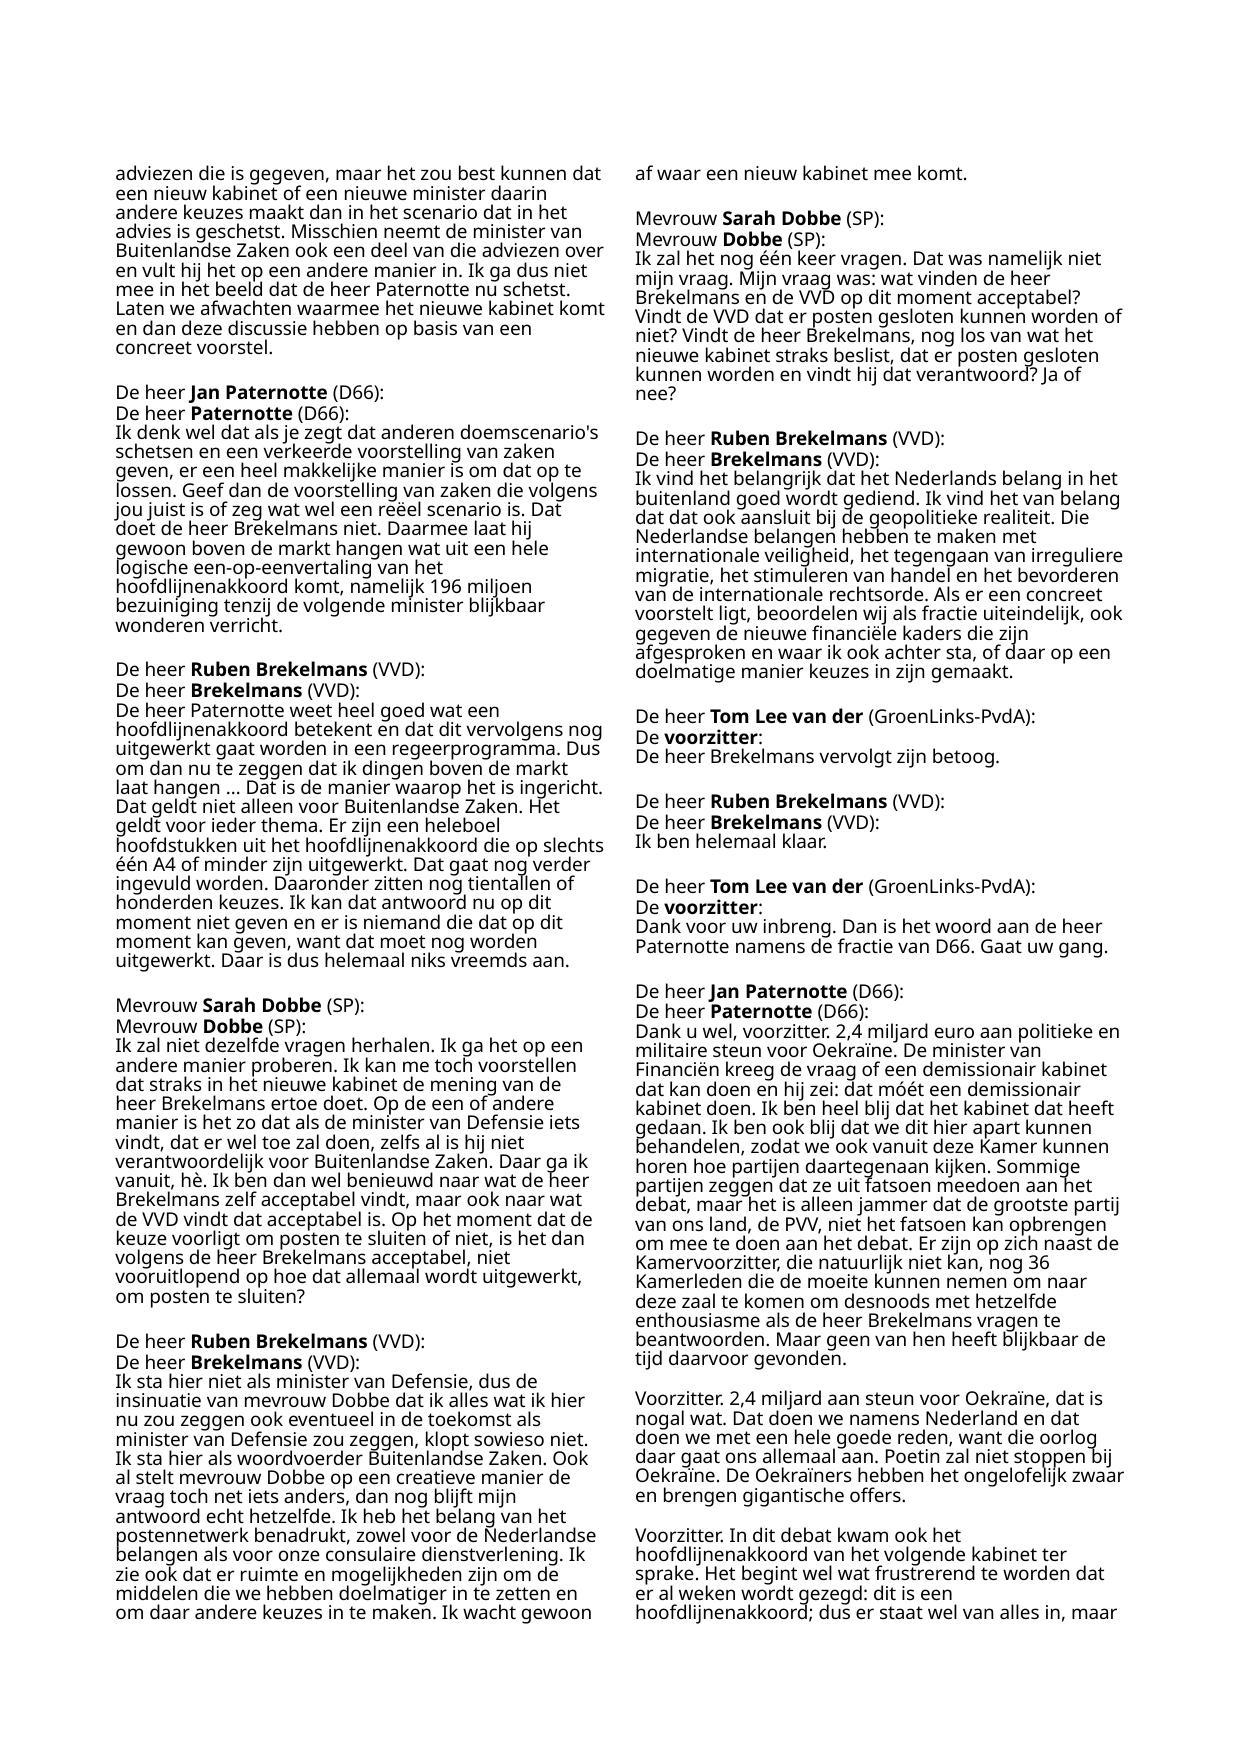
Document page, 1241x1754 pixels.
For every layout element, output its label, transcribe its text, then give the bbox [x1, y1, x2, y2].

text De heer Ruben Brekelmans (VVD): [115, 1328, 605, 1354]
text De heer Paternotte weet heel goed wat een hoofdlijnenakkoord betekent en dat dit vervolgens nog uitgewerkt gaat worden in een regeerprogramma. Dus om dan nu te zeggen dat ik dingen boven de markt laat hangen … Dat is de manier waarop het is ingericht. Dat geldt niet alleen voor Buitenlandse Zaken. Het geldt voor ieder thema. Er zijn een heleboel hoofdstukken uit het hoofdlijnenakkoord die op slechts één A4 of minder zijn uitgewerkt. Dat gaat nog verder ingevuld worden. Daaronder zitten nog tientallen of honderden keuzes. Ik kan dat antwoord nu op dit moment niet geven en er is niemand die dat op dit moment kan geven, want dat moet nog worden uitgewerkt. Daar is dus helemaal niks vreemds aan. [115, 702, 605, 971]
text Mevrouw Dobbe (SP): [115, 1018, 605, 1037]
text De heer Brekelmans (VVD): [635, 814, 1125, 833]
text Ik denk wel dat als je zegt dat anderen doemscenario's schetsen en een verkeerde voorstelling van zaken geven, er een heel makkelijke manier is om dat op te lossen. Geef dan de voorstelling van zaken die volgens jou juist is of zeg wat wel een reëel scenario is. Dat doet de heer Brekelmans niet. Daarmee laat hij gewoon boven de markt hangen wat uit een hele logische een-op-eenvertaling van het hoofdlijnenakkoord komt, namelijk 196 miljoen bezuiniging tenzij de volgende minister blijkbaar wonderen verricht. [115, 424, 605, 636]
text Ik sta hier niet als minister van Defensie, dus de insinuatie van mevrouw Dobbe dat ik alles wat ik hier nu zou zeggen ook eventueel in de toekomst als minister van Defensie zou zeggen, klopt sowieso niet. Ik sta hier als woordvoerder Buitenlandse Zaken. Ook al stelt mevrouw Dobbe op een creatieve manier de vraag toch net iets anders, dan nog blijft mijn antwoord echt hetzelfde. Ik heb het belang van het postennetwerk benadrukt, zowel voor de Nederlandse belangen als voor onze consulaire dienstverlening. Ik zie ook dat er ruimte en mogelijkheden zijn om de middelen die we hebben doelmatiger in te zetten en om daar andere keuzes in te maken. Ik wacht gewoon [115, 1373, 605, 1623]
text Ik zal het nog één keer vragen. Dat was namelijk niet mijn vraag. Mijn vraag was: wat vinden de heer Brekelmans en de VVD op dit moment acceptabel? Vindt de VVD dat er posten gesloten kunnen worden of niet? Vindt de heer Brekelmans, nog los van wat het nieuwe kabinet straks beslist, dat er posten gesloten kunnen worden en vindt hij dat verantwoord? Ja of nee? [635, 250, 1125, 404]
text De heer Brekelmans vervolgt zijn betoog. [635, 748, 1125, 767]
text Voorzitter. 2,4 miljard aan steun voor Oekraïne, dat is nogal wat. Dat doen we namens Nederland en dat doen we met een hele goede reden, want die oorlog daar gaat ons allemaal aan. Poetin zal niet stoppen bij Oekraïne. De Oekraïners hebben het ongelofelijk zwaar en brengen gigantische offers. [635, 1390, 1125, 1506]
text De heer Brekelmans (VVD): [115, 1354, 605, 1373]
text De heer Paternotte (D66): [115, 404, 605, 424]
text De heer Jan Paternotte (D66): [115, 379, 605, 404]
text Ik zal niet dezelfde vragen herhalen. Ik ga het op een andere manier proberen. Ik kan me toch voorstellen dat straks in het nieuwe kabinet de mening van de heer Brekelmans ertoe doet. Op de een of andere manier is het zo dat als de minister van Defensie iets vindt, dat er wel toe zal doen, zelfs al is hij niet verantwoordelijk voor Buitenlandse Zaken. Daar ga ik vanuit, hè. Ik ben dan wel benieuwd naar wat de heer Brekelmans zelf acceptabel vindt, maar ook naar wat de VVD vindt dat acceptabel is. Op het moment dat de keuze voorligt om posten te sluiten of niet, is het dan volgens de heer Brekelmans acceptabel, niet vooruitlopend op hoe dat allemaal wordt uitgewerkt, om posten te sluiten? [115, 1037, 605, 1307]
text Ik ben helemaal klaar. [635, 833, 1125, 853]
text De heer Paternotte (D66): [635, 1003, 1125, 1023]
text Dank u wel, voorzitter. 2,4 miljard euro aan politieke en militaire steun voor Oekraïne. De minister van Financiën kreeg de vraag of een demissionair kabinet dat kan doen en hij zei: dat móét een demissionair kabinet doen. Ik ben heel blij dat het kabinet dat heeft gedaan. Ik ben ook blij dat we dit hier apart kunnen behandelen, zodat we ook vanuit deze Kamer kunnen horen hoe partijen daartegenaan kijken. Sommige partijen zeggen dat ze uit fatsoen meedoen aan het debat, maar het is alleen jammer dat de grootste partij van ons land, de PVV, niet het fatsoen kan opbrengen om mee te doen aan het debat. Er zijn op zich naast de Kamervoorzitter, die natuurlijk niet kan, nog 36 Kamerleden die de moeite kunnen nemen om naar deze zaal te komen om desnoods met hetzelfde enthousiasme als de heer Brekelmans vragen te beantwoorden. Maar geen van hen heeft blijkbaar de tijd daarvoor gevonden. [635, 1023, 1125, 1370]
text af waar een nieuw kabinet mee komt. [635, 165, 1125, 184]
text De heer Ruben Brekelmans (VVD): [115, 657, 605, 682]
text De heer Brekelmans (VVD): [635, 451, 1125, 470]
text Voorzitter. In dit debat kwam ook het hoofdlijnenakkoord van het volgende kabinet ter sprake. Het begint wel wat frustrerend te worden dat er al weken wordt gezegd: dit is een hoofdlijnenakkoord; dus er staat wel van alles in, maar [635, 1527, 1125, 1623]
text De heer Brekelmans (VVD): [115, 682, 605, 702]
text De voorzitter: [635, 729, 1125, 748]
text De heer Tom Lee van der (GroenLinks-PvdA): [635, 703, 1125, 729]
text De heer Tom Lee van der (GroenLinks-PvdA): [635, 873, 1125, 899]
text Mevrouw Dobbe (SP): [635, 231, 1125, 250]
text Dank voor uw inbreng. Dan is het woord aan de heer Paternotte namens de fractie van D66. Gaat uw gang. [635, 918, 1125, 957]
text adviezen die is gegeven, maar het zou best kunnen dat een nieuw kabinet of een nieuwe minister daarin andere keuzes maakt dan in het scenario dat in het advies is geschetst. Misschien neemt de minister van Buitenlandse Zaken ook een deel van die adviezen over en vult hij het op een andere manier in. Ik ga dus niet mee in het beeld dat de heer Paternotte nu schetst. Laten we afwachten waarmee het nieuwe kabinet komt en dan deze discussie hebben op basis van een concreet voorstel. [115, 165, 605, 358]
text De heer Ruben Brekelmans (VVD): [635, 788, 1125, 814]
text Ik vind het belangrijk dat het Nederlands belang in het buitenland goed wordt gediend. Ik vind het van belang dat dat ook aansluit bij de geopolitieke realiteit. Die Nederlandse belangen hebben te maken met internationale veiligheid, het tegengaan van irreguliere migratie, het stimuleren van handel en het bevorderen van de internationale rechtsorde. Als er een concreet voorstelt ligt, beoordelen wij als fractie uiteindelijk, ook gegeven de nieuwe financiële kaders die zijn afgesproken en waar ik ook achter sta, of daar op een doelmatige manier keuzes in zijn gemaakt. [635, 470, 1125, 682]
text Mevrouw Sarah Dobbe (SP): [115, 992, 605, 1018]
text De heer Ruben Brekelmans (VVD): [635, 425, 1125, 451]
text Mevrouw Sarah Dobbe (SP): [635, 205, 1125, 231]
text De voorzitter: [635, 899, 1125, 918]
text De heer Jan Paternotte (D66): [635, 978, 1125, 1003]
